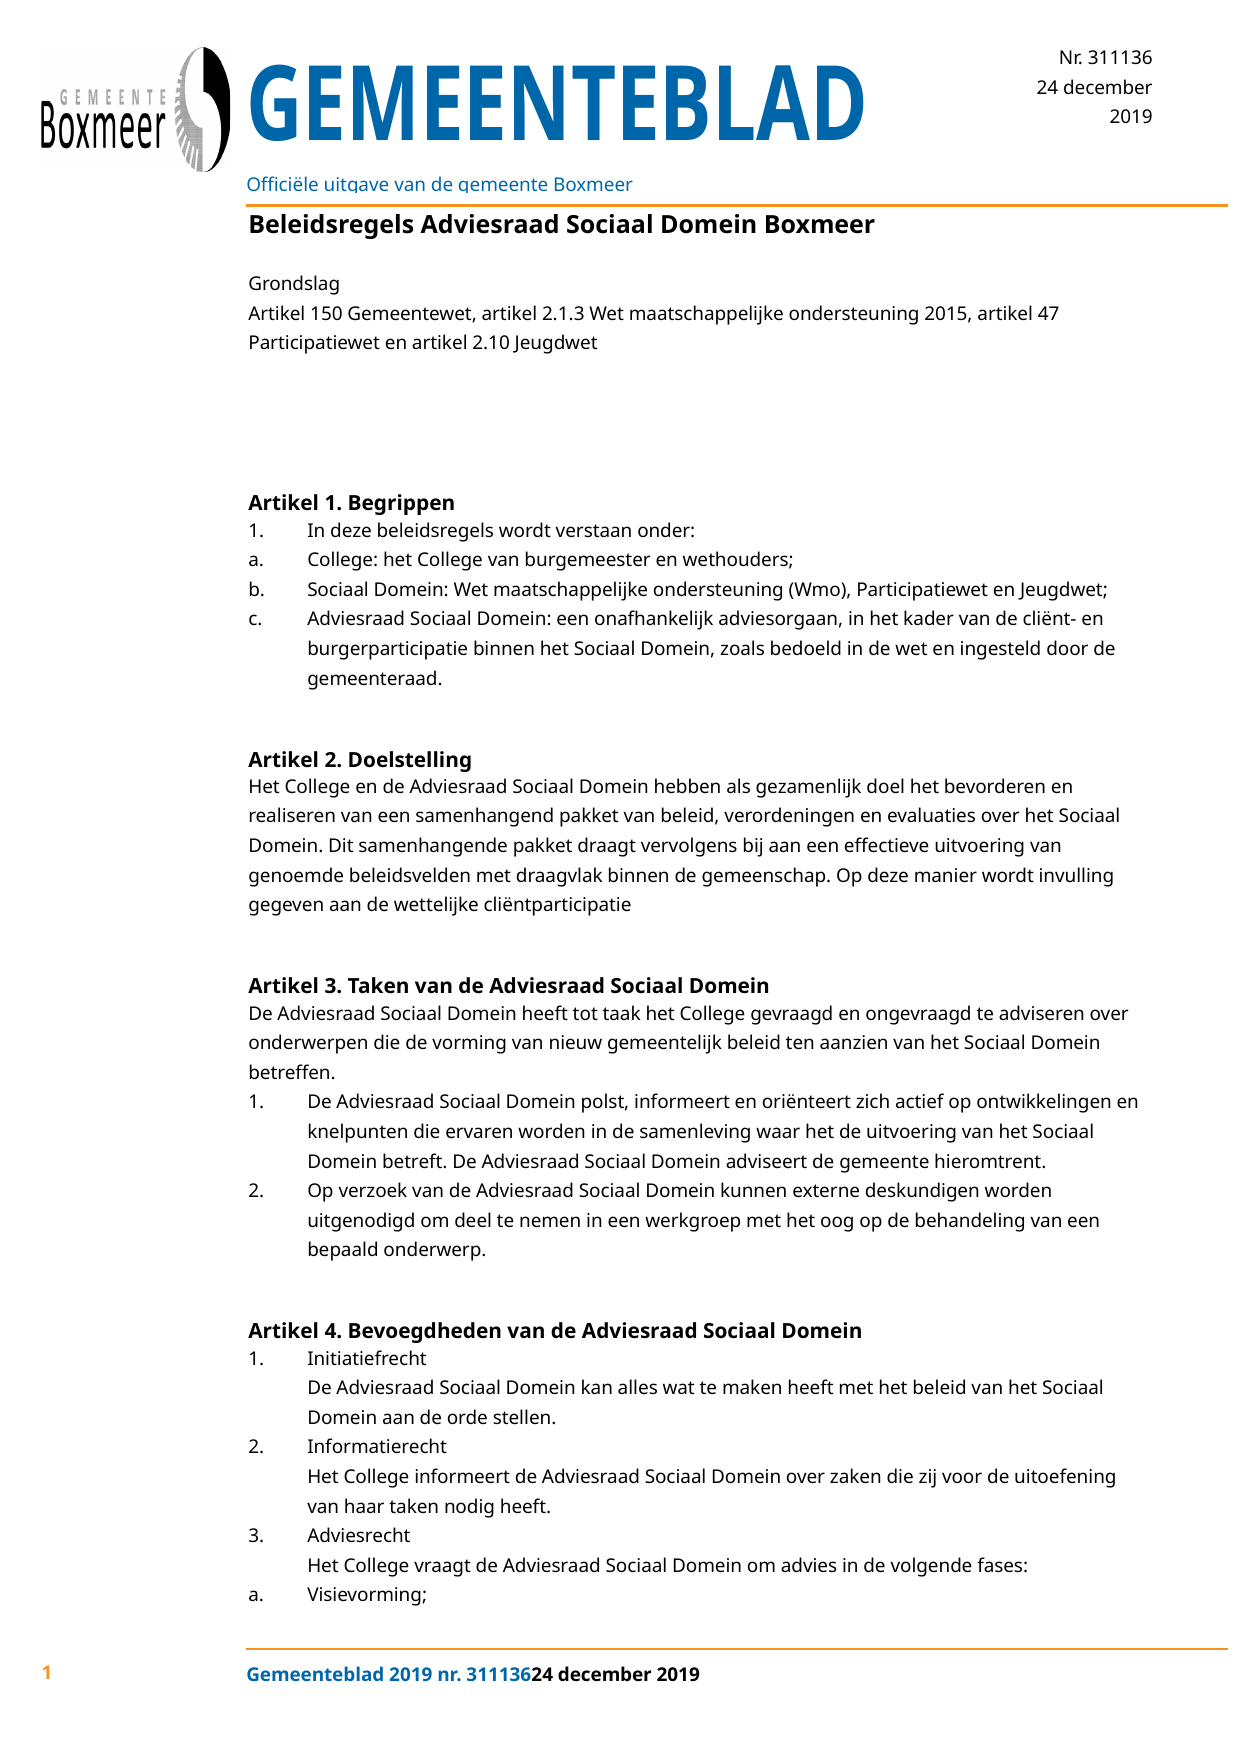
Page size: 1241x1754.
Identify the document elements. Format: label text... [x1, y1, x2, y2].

picture [41, 47, 231, 172]
list De Adviesraad Sociaal Domein kan alles wat te maken heeft met het beleid van het Sociaal Domein aan de orde stellen. [248, 1374, 1152, 1430]
list Sociaal Domein: Wet maatschappelijke ondersteuning (Wmo), Participatiewet en Jeugdwet; [248, 576, 1152, 602]
text Artikel 1. Begrippen [248, 488, 1152, 517]
list Initiatiefrecht [248, 1345, 1152, 1371]
text Artikel 4. Bevoegdheden van de Adviesraad Sociaal Domein [248, 1317, 1152, 1345]
list Visievorming; [248, 1582, 1152, 1607]
list De Adviesraad Sociaal Domein polst, informeert en oriënteert zich actief op ontwikkelingen en knelpunten die ervaren worden in de samenleving waar het de uitvoering van het Sociaal Domein betreft. De Adviesraad Sociaal Domein adviseert de gemeente hieromtrent. [248, 1089, 1152, 1173]
list Adviesraad Sociaal Domein: een onafhankelijk adviesorgaan, in het kader van de cliënt- en burgerparticipatie binnen het Sociaal Domein, zoals bedoeld in de wet en ingesteld door de gemeenteraad. [248, 606, 1152, 690]
list Informatierecht [248, 1434, 1152, 1459]
list Het College vraagt de Adviesraad Sociaal Domein om advies in de volgende fases: [248, 1552, 1152, 1578]
text Artikel 2. Doelstelling [248, 745, 1152, 773]
list Het College informeert de Adviesraad Sociaal Domein over zaken die zij voor de uitoefening van haar taken nodig heeft. [248, 1463, 1152, 1519]
text Beleidsregels Adviesraad Sociaal Domein Boxmeer [248, 207, 1152, 241]
text Artikel 3. Taken van de Adviesraad Sociaal Domein [248, 971, 1152, 1000]
text De Adviesraad Sociaal Domein heeft tot taak het College gevraagd en ongevraagd te adviseren over onderwerpen die de vorming van nieuw gemeentelijk beleid ten aanzien van het Sociaal Domein betreffen. [248, 1000, 1152, 1085]
list In deze beleidsregels wordt verstaan onder: [248, 517, 1152, 542]
text Artikel 150 Gemeentewet, artikel 2.1.3 Wet maatschappelijke ondersteuning 2015, artikel 47 Participatiewet en artikel 2.10 Jeugdwet [248, 300, 1152, 355]
list College: het College van burgemeester en wethouders; [248, 546, 1152, 572]
list Adviesrecht [248, 1522, 1152, 1548]
text Grondslag [248, 270, 1152, 296]
list Op verzoek van de Adviesraad Sociaal Domein kunnen externe deskundigen worden uitgenodigd om deel te nemen in een werkgroep met het oog op de behandeling van een bepaald onderwerp. [248, 1177, 1152, 1262]
text Het College en de Adviesraad Sociaal Domein hebben als gezamenlijk doel het bevorderen en realiseren van een samenhangend pakket van beleid, verordeningen en evaluaties over het Sociaal Domein. Dit samenhangende pakket draagt vervolgens bij aan een effectieve uitvoering van genoemde beleidsvelden met draagvlak binnen de gemeenschap. Op deze manier wordt invulling gegeven aan de wettelijke cliëntparticipatie [248, 773, 1152, 917]
